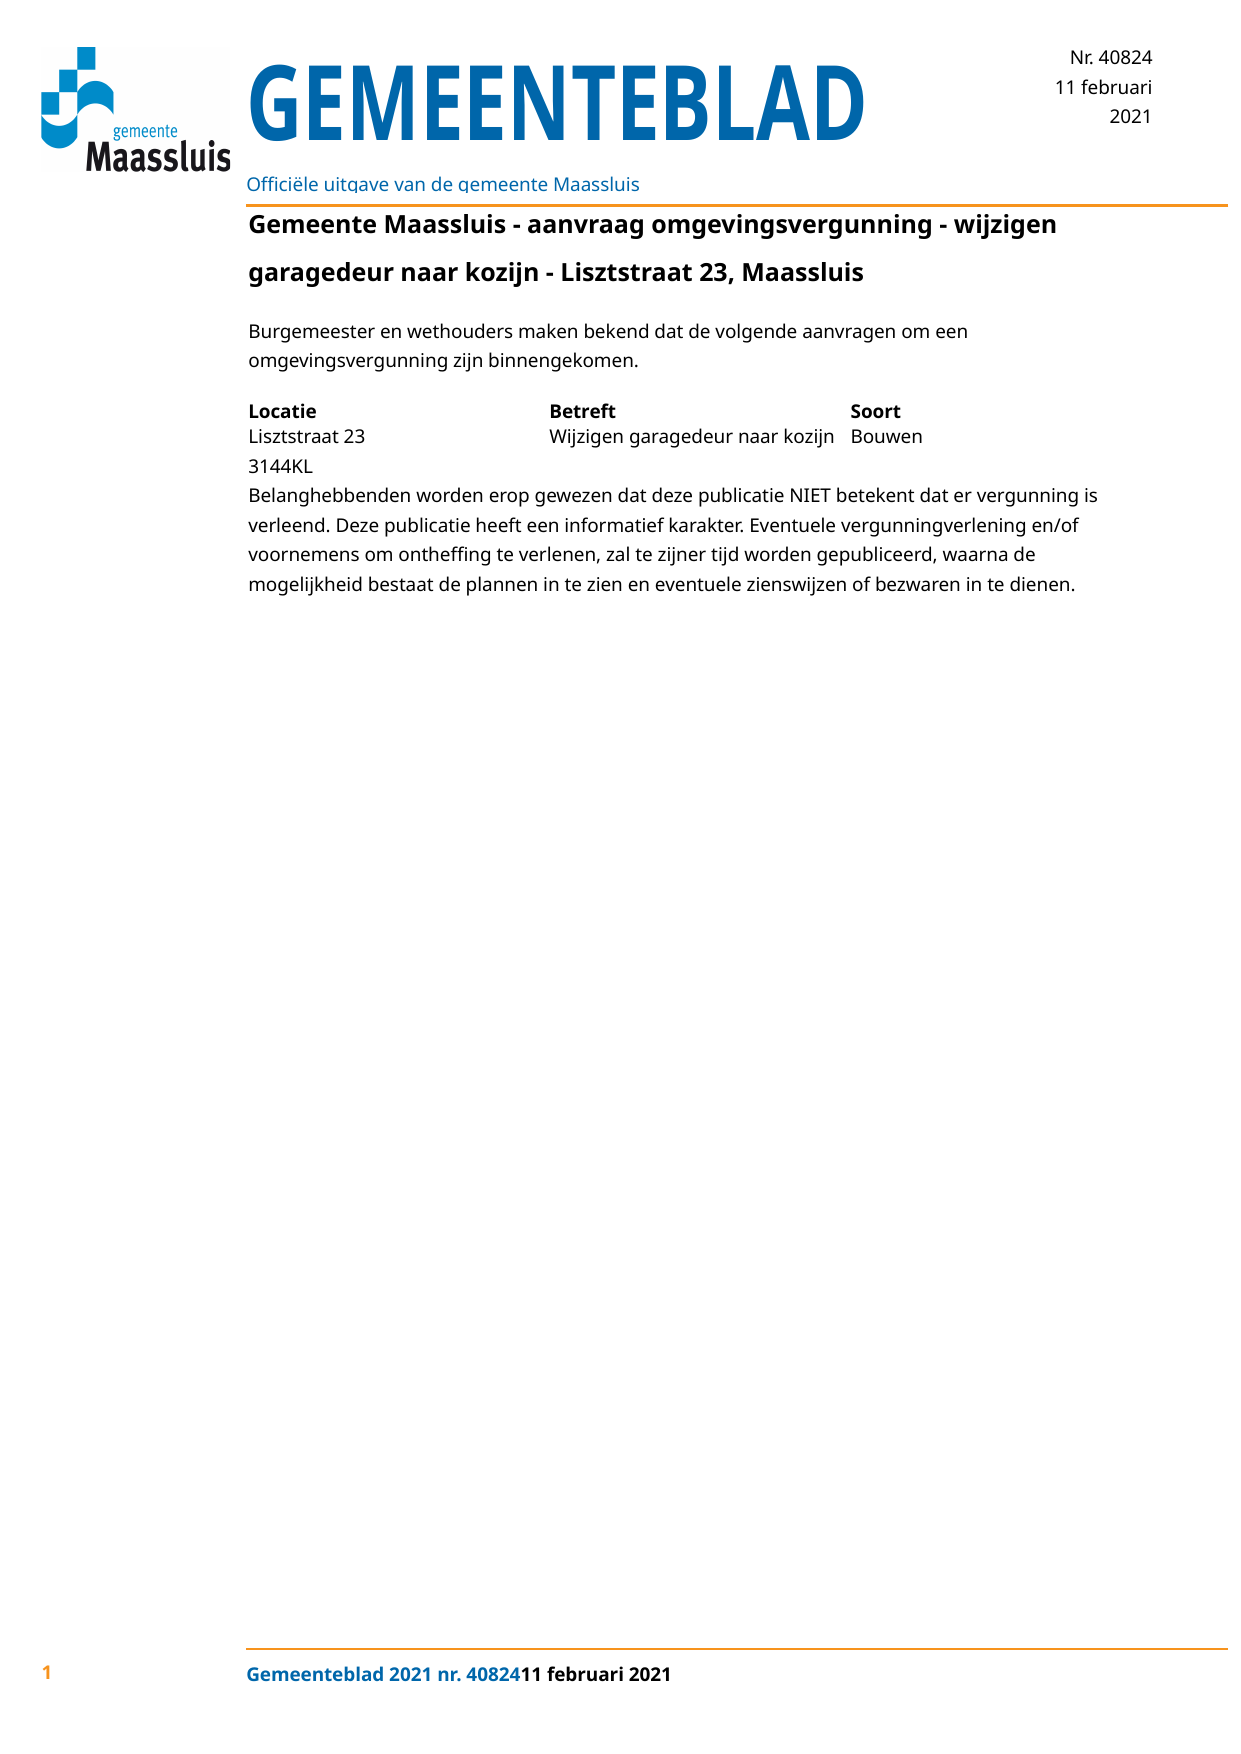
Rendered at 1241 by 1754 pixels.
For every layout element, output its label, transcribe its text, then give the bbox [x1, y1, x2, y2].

picture [41, 47, 231, 172]
text Burgemeester en wethouders maken bekend dat de volgende aanvragen om een omgevingsvergunning zijn binnengekomen. [248, 318, 1152, 373]
table_header Soort [850, 398, 1152, 424]
table_cell Lisztstraat 23 3144KL [248, 424, 549, 479]
table_header Locatie [248, 398, 549, 424]
text Belanghebbenden worden erop gewezen dat deze publicatie NIET betekent dat er vergunning is verleend. Deze publicatie heeft een informatief karakter. Eventuele vergunningverlening en/of voornemens om ontheffing te verlenen, zal te zijner tijd worden gepubliceerd, waarna de mogelijkheid bestaat de plannen in te zien en eventuele zienswijzen of bezwaren in te dienen. [248, 482, 1152, 597]
table_header Betreft [549, 398, 850, 424]
table_cell Wijzigen garagedeur naar kozijn [549, 424, 850, 479]
text Gemeente Maassluis - aanvraag omgevingsvergunning - wijzigen garagedeur naar kozijn - Lisztstraat 23, Maassluis [248, 207, 1152, 288]
table_cell Bouwen [850, 424, 1152, 479]
picture [41, 47, 77, 92]
